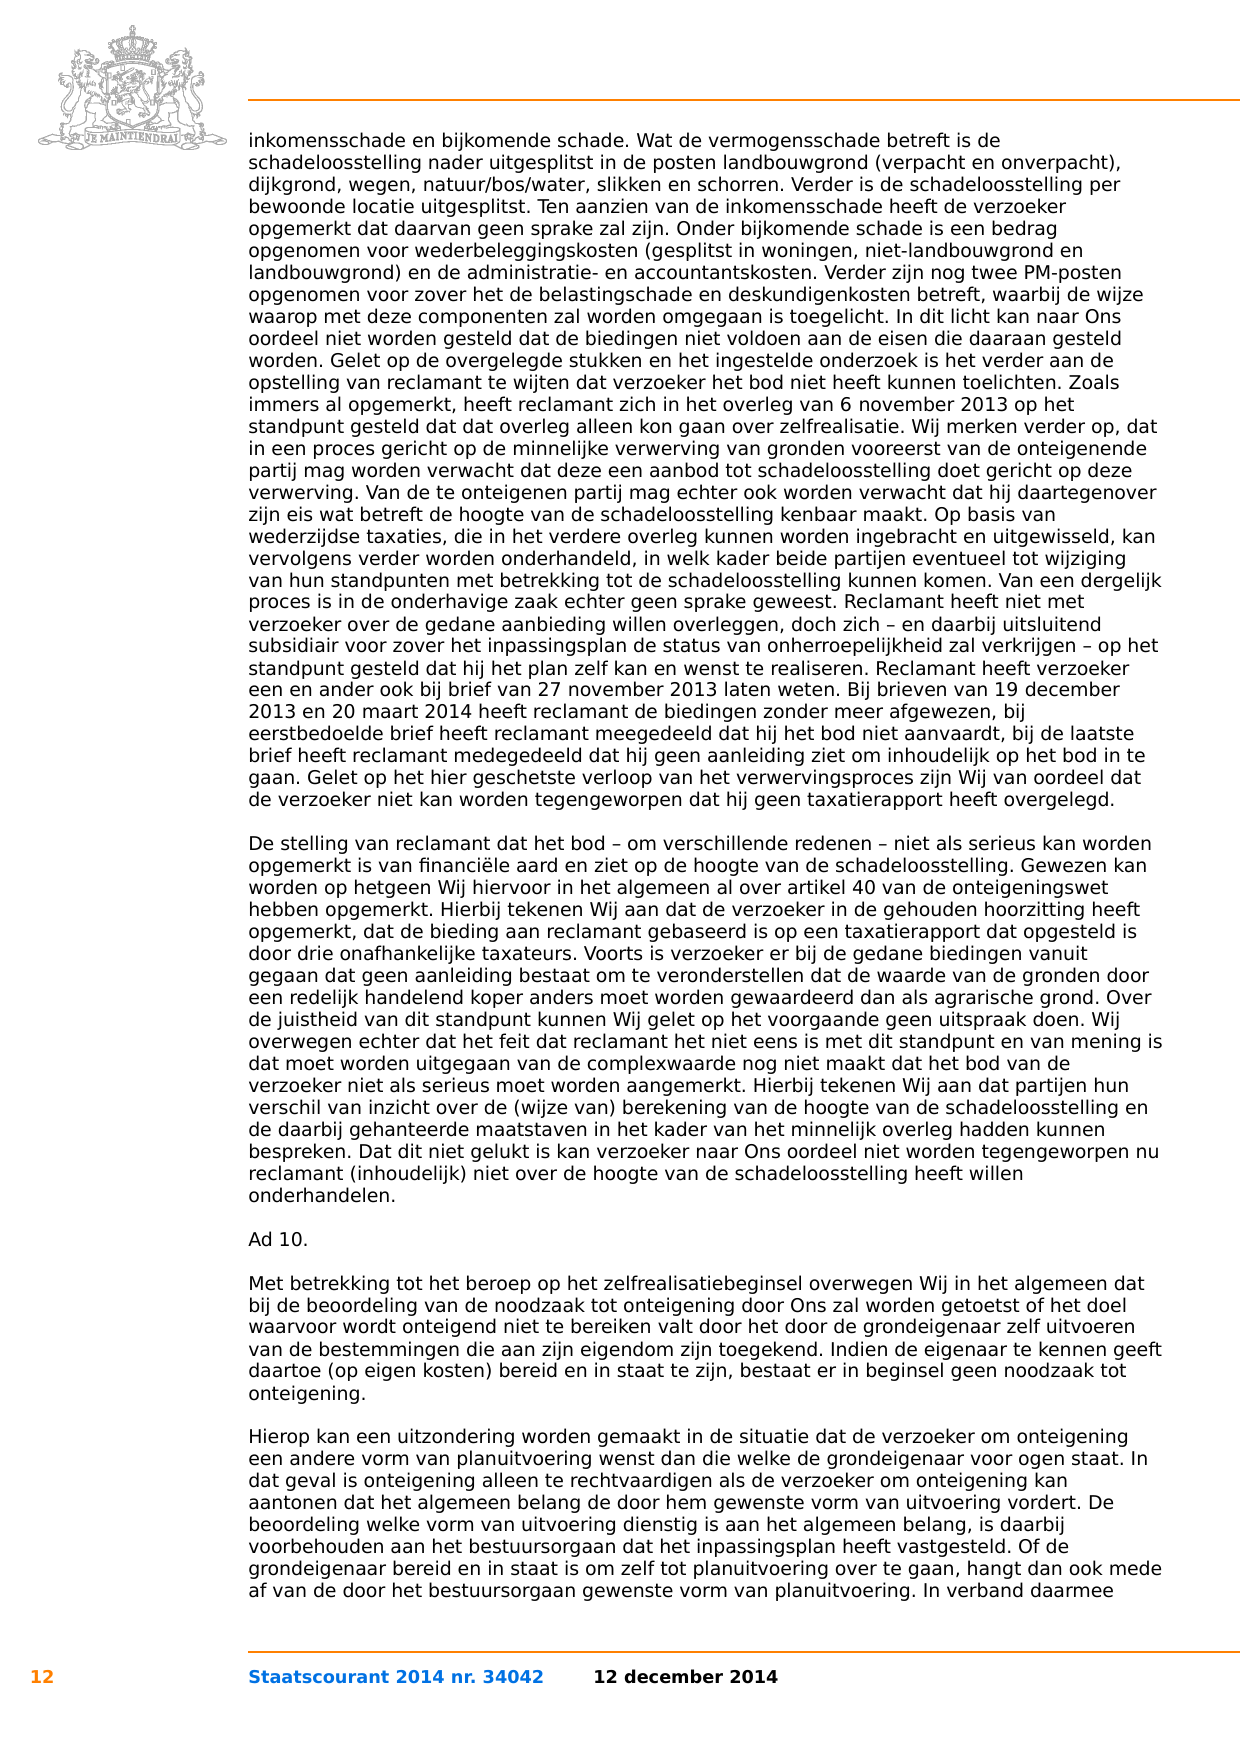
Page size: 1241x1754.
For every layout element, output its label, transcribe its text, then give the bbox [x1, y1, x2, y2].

text Hierop kan een uitzondering worden gemaakt in de situatie dat de verzoeker om onteigening een andere vorm van planuitvoering wenst dan die welke de grondeigenaar voor ogen staat. In dat geval is onteigening alleen te rechtvaardigen als de verzoeker om onteigening kan aantonen dat het algemeen belang de door hem gewenste vorm van uitvoering vordert. De beoordeling welke vorm van uitvoering dienstig is aan het algemeen belang, is daarbij voorbehouden aan het bestuursorgaan dat het inpassingsplan heeft vastgesteld. Of de grondeigenaar bereid en in staat is om zelf tot planuitvoering over te gaan, hangt dan ook mede af van de door het bestuursorgaan gewenste vorm van planuitvoering. In verband daarmee [248, 1426, 1163, 1602]
text inkomensschade en bijkomende schade. Wat de vermogensschade betreft is de schadeloosstelling nader uitgesplitst in de posten landbouwgrond (verpacht en onverpacht), dijkgrond, wegen, natuur/bos/water, slikken en schorren. Verder is de schadeloosstelling per bewoonde locatie uitgesplitst. Ten aanzien van de inkomensschade heeft de verzoeker opgemerkt dat daarvan geen sprake zal zijn. Onder bijkomende schade is een bedrag opgenomen voor wederbeleggingskosten (gesplitst in woningen, niet-landbouwgrond en landbouwgrond) en de administratie- en accountantskosten. Verder zijn nog twee PM-posten opgenomen voor zover het de belastingschade en deskundigenkosten betreft, waarbij de wijze waarop met deze componenten zal worden omgegaan is toegelicht. In dit licht kan naar Ons oordeel niet worden gesteld dat de biedingen niet voldoen aan de eisen die daaraan gesteld worden. Gelet op de overgelegde stukken en het ingestelde onderzoek is het verder aan de opstelling van reclamant te wijten dat verzoeker het bod niet heeft kunnen toelichten. Zoals immers al opgemerkt, heeft reclamant zich in het overleg van 6 november 2013 op het standpunt gesteld dat dat overleg alleen kon gaan over zelfrealisatie. Wij merken verder op, dat in een proces gericht op de minnelijke verwerving van gronden vooreerst van de onteigenende partij mag worden verwacht dat deze een aanbod tot schadeloosstelling doet gericht op deze verwerving. Van de te onteigenen partij mag echter ook worden verwacht dat hij daartegenover zijn eis wat betreft de hoogte van de schadeloosstelling kenbaar maakt. Op basis van wederzijdse taxaties, die in het verdere overleg kunnen worden ingebracht en uitgewisseld, kan vervolgens verder worden onderhandeld, in welk kader beide partijen eventueel tot wijziging van hun standpunten met betrekking tot de schadeloosstelling kunnen komen. Van een dergelijk proces is in de onderhavige zaak echter geen sprake geweest. Reclamant heeft niet met verzoeker over de gedane aanbieding willen overleggen, doch zich – en daarbij uitsluitend subsidiair voor zover het inpassingsplan de status van onherroepelijkheid zal verkrijgen – op het standpunt gesteld dat hij het plan zelf kan en wenst te realiseren. Reclamant heeft verzoeker een en ander ook bij brief van 27 november 2013 laten weten. Bij brieven van 19 december 2013 en 20 maart 2014 heeft reclamant de biedingen zonder meer afgewezen, bij eerstbedoelde brief heeft reclamant meegedeeld dat hij het bod niet aanvaardt, bij de laatste brief heeft reclamant medegedeeld dat hij geen aanleiding ziet om inhoudelijk op het bod in te gaan. Gelet op het hier geschetste verloop van het verwervingsproces zijn Wij van oordeel dat de verzoeker niet kan worden tegengeworpen dat hij geen taxatierapport heeft overgelegd. [248, 130, 1163, 811]
text Met betrekking tot het beroep op het zelfrealisatiebeginsel overwegen Wij in het algemeen dat bij de beoordeling van de noodzaak tot onteigening door Ons zal worden getoetst of het doel waarvoor wordt onteigend niet te bereiken valt door het door de grondeigenaar zelf uitvoeren van de bestemmingen die aan zijn eigendom zijn toegekend. Indien de eigenaar te kennen geeft daartoe (op eigen kosten) bereid en in staat te zijn, bestaat er in beginsel geen noodzaak tot onteigening. [248, 1272, 1163, 1404]
text Ad 10. [248, 1229, 1163, 1251]
text De stelling van reclamant dat het bod – om verschillende redenen – niet als serieus kan worden opgemerkt is van financiële aard en ziet op de hoogte van de schadeloosstelling. Gewezen kan worden op hetgeen Wij hiervoor in het algemeen al over artikel 40 van de onteigeningswet hebben opgemerkt. Hierbij tekenen Wij aan dat de verzoeker in de gehouden hoorzitting heeft opgemerkt, dat de bieding aan reclamant gebaseerd is op een taxatierapport dat opgesteld is door drie onafhankelijke taxateurs. Voorts is verzoeker er bij de gedane biedingen vanuit gegaan dat geen aanleiding bestaat om te veronderstellen dat de waarde van de gronden door een redelijk handelend koper anders moet worden gewaardeerd dan als agrarische grond. Over de juistheid van dit standpunt kunnen Wij gelet op het voorgaande geen uitspraak doen. Wij overwegen echter dat het feit dat reclamant het niet eens is met dit standpunt en van mening is dat moet worden uitgegaan van de complexwaarde nog niet maakt dat het bod van de verzoeker niet als serieus moet worden aangemerkt. Hierbij tekenen Wij aan dat partijen hun verschil van inzicht over de (wijze van) berekening van de hoogte van de schadeloosstelling en de daarbij gehanteerde maatstaven in het kader van het minnelijk overleg hadden kunnen bespreken. Dat dit niet gelukt is kan verzoeker naar Ons oordeel niet worden tegengeworpen nu reclamant (inhoudelijk) niet over de hoogte van de schadeloosstelling heeft willen onderhandelen. [248, 833, 1163, 1207]
picture [38, 25, 227, 150]
